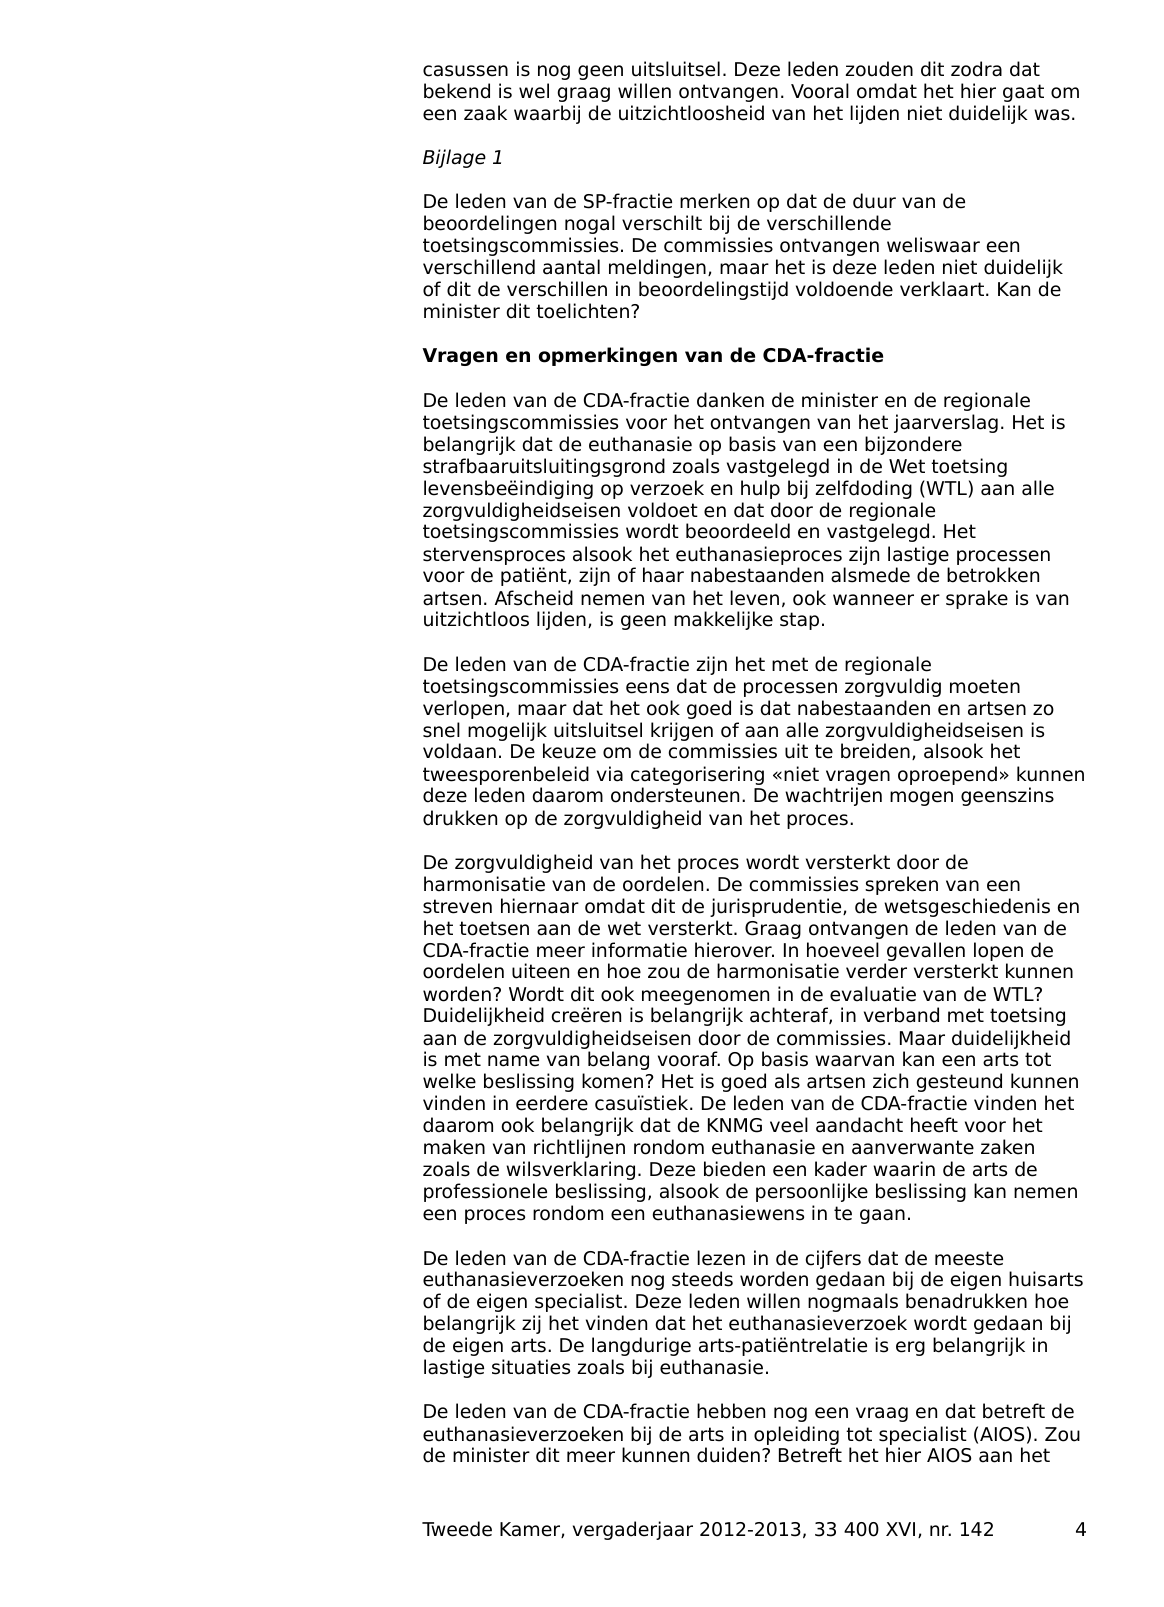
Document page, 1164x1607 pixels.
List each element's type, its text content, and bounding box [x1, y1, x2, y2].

text De leden van de CDA-fractie lezen in de cijfers dat de meeste euthanasieverzoeken nog steeds worden gedaan bij de eigen huisarts of de eigen specialist. Deze leden willen nogmaals benadrukken hoe belangrijk zij het vinden dat het euthanasieverzoek wordt gedaan bij de eigen arts. De langdurige arts-patiëntrelatie is erg belangrijk in lastige situaties zoals bij euthanasie. [422, 1247, 1087, 1379]
text De leden van de CDA-fractie zijn het met de regionale toetsingscommissies eens dat de processen zorgvuldig moeten verlopen, maar dat het ook goed is dat nabestaanden en artsen zo snel mogelijk uitsluitsel krijgen of aan alle zorgvuldigheidseisen is voldaan. De keuze om de commissies uit te breiden, alsook het tweesporenbeleid via categorisering «niet vragen oproepend» kunnen deze leden daarom ondersteunen. De wachtrijen mogen geenszins drukken op de zorgvuldigheid van het proces. [422, 653, 1087, 829]
subtitle Bijlage 1 [422, 147, 1087, 169]
text De leden van de CDA-fractie danken de minister en de regionale toetsingscommissies voor het ontvangen van het jaarverslag. Het is belangrijk dat de euthanasie op basis van een bijzondere strafbaaruitsluitingsgrond zoals vastgelegd in de Wet toetsing levensbeëindiging op verzoek en hulp bij zelfdoding (WTL) aan alle zorgvuldigheidseisen voldoet en dat door de regionale toetsingscommissies wordt beoordeeld en vastgelegd. Het stervensproces alsook het euthanasieproces zijn lastige processen voor de patiënt, zijn of haar nabestaanden alsmede de betrokken artsen. Afscheid nemen van het leven, ook wanneer er sprake is van uitzichtloos lijden, is geen makkelijke stap. [422, 389, 1087, 631]
text De leden van de SP-fractie merken op dat de duur van de beoordelingen nogal verschilt bij de verschillende toetsingscommissies. De commissies ontvangen weliswaar een verschillend aantal meldingen, maar het is deze leden niet duidelijk of dit de verschillen in beoordelingstijd voldoende verklaart. Kan de minister dit toelichten? [422, 191, 1087, 323]
text casussen is nog geen uitsluitsel. Deze leden zouden dit zodra dat bekend is wel graag willen ontvangen. Vooral omdat het hier gaat om een zaak waarbij de uitzichtloosheid van het lijden niet duidelijk was. [422, 59, 1087, 125]
text De zorgvuldigheid van het proces wordt versterkt door de harmonisatie van de oordelen. De commissies spreken van een streven hiernaar omdat dit de jurisprudentie, de wetsgeschiedenis en het toetsen aan de wet versterkt. Graag ontvangen de leden van de CDA-fractie meer informatie hierover. In hoeveel gevallen lopen de oordelen uiteen en hoe zou de harmonisatie verder versterkt kunnen worden? Wordt dit ook meegenomen in de evaluatie van de WTL? Duidelijkheid creëren is belangrijk achteraf, in verband met toetsing aan de zorgvuldigheidseisen door de commissies. Maar duidelijkheid is met name van belang vooraf. Op basis waarvan kan een arts tot welke beslissing komen? Het is goed als artsen zich gesteund kunnen vinden in eerdere casuïstiek. De leden van de CDA-fractie vinden het daarom ook belangrijk dat de KNMG veel aandacht heeft voor het maken van richtlijnen rondom euthanasie en aanverwante zaken zoals de wilsverklaring. Deze bieden een kader waarin de arts de professionele beslissing, alsook de persoonlijke beslissing kan nemen een proces rondom een euthanasiewens in te gaan. [422, 852, 1087, 1225]
text De leden van de CDA-fractie hebben nog een vraag en dat betreft de euthanasieverzoeken bij de arts in opleiding tot specialist (AIOS). Zou de minister dit meer kunnen duiden? Betreft het hier AIOS aan het [422, 1401, 1087, 1467]
subtitle Vragen en opmerkingen van de CDA-fractie [422, 345, 1087, 367]
